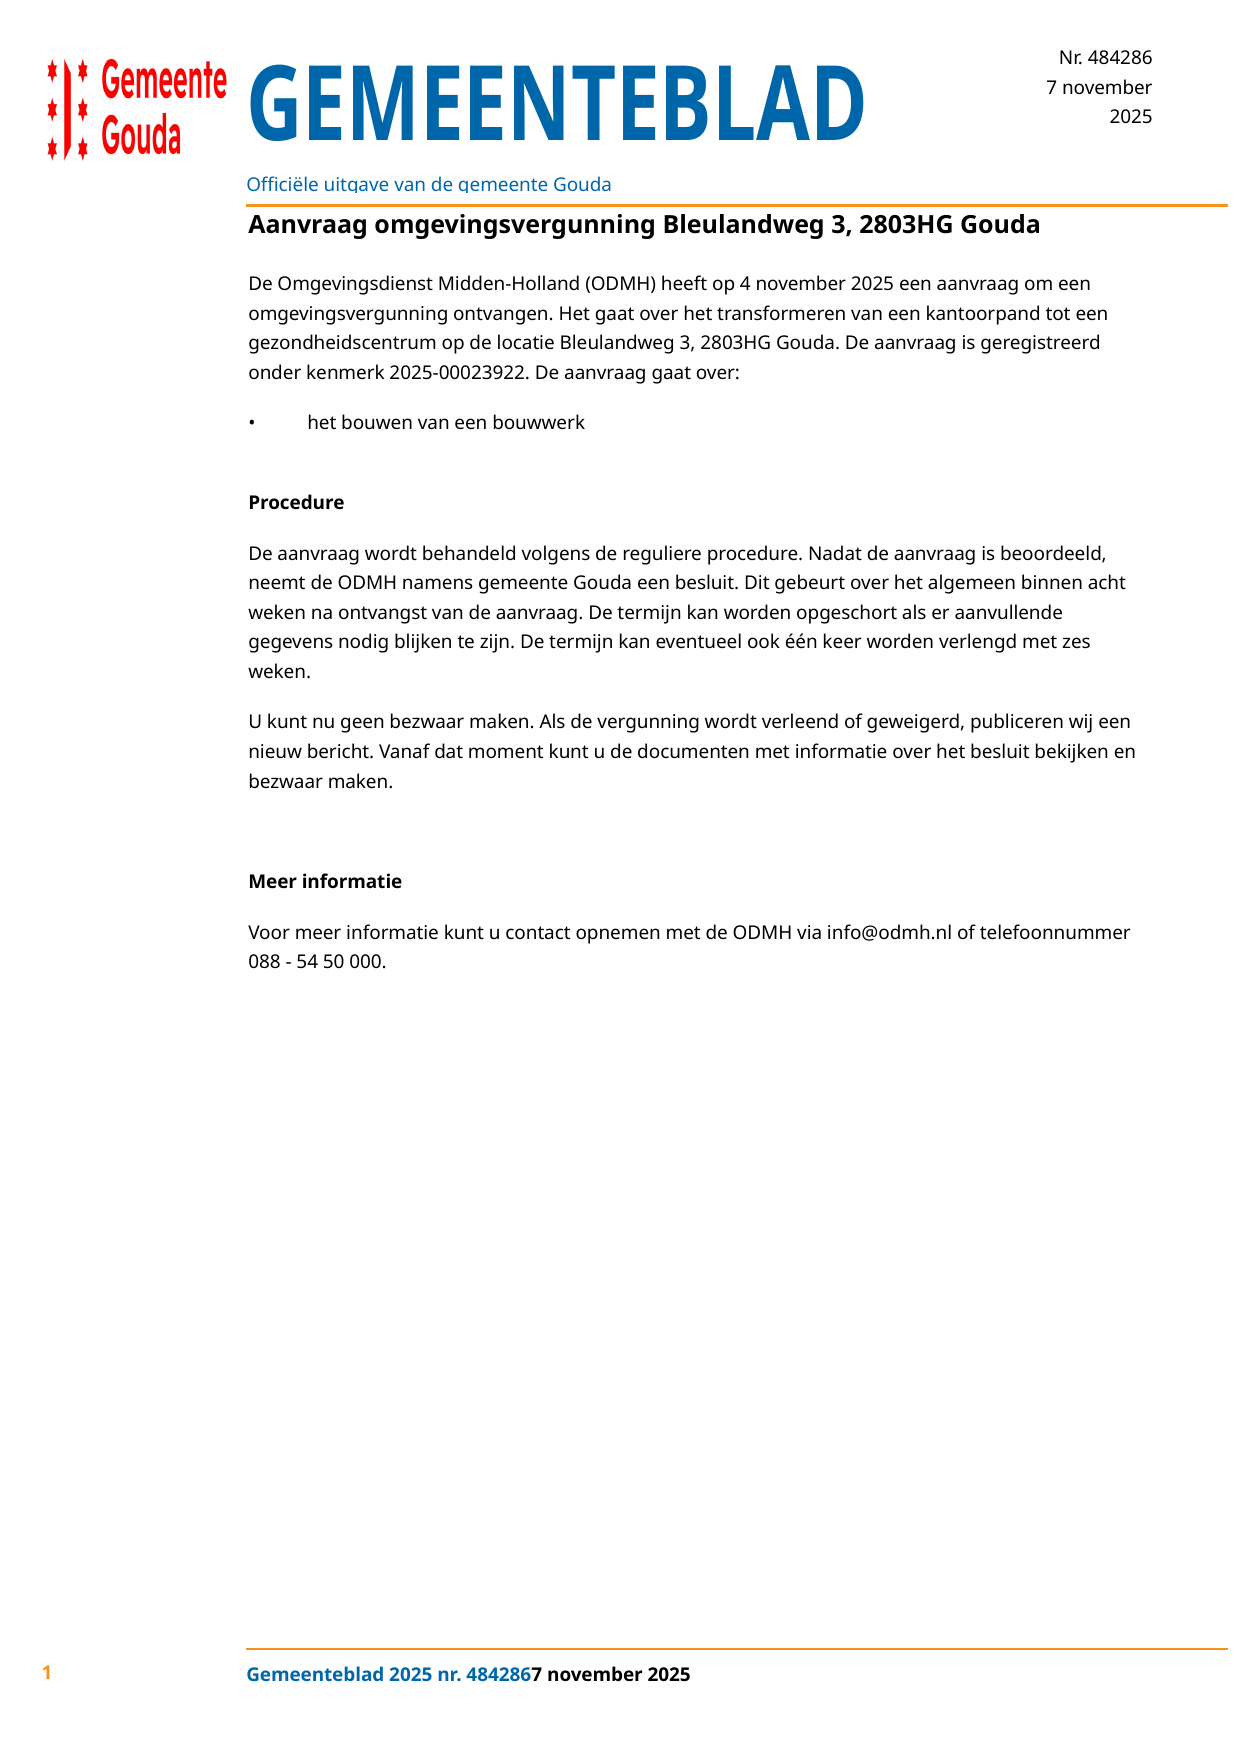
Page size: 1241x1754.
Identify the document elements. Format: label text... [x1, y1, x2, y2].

list het bouwen van een bouwwerk [248, 409, 1152, 435]
text Aanvraag omgevingsvergunning Bleulandweg 3, 2803HG Gouda [248, 207, 1152, 241]
text De aanvraag wordt behandeld volgens de reguliere procedure. Nadat de aanvraag is beoordeeld, neemt de ODMH namens gemeente Gouda een besluit. Dit gebeurt over het algemeen binnen acht weken na ontvangst van de aanvraag. De termijn kan worden opgeschort als er aanvullende gegevens nodig blijken te zijn. De termijn kan eventueel ook één keer worden verlengd met zes weken. [248, 540, 1152, 684]
picture [41, 47, 231, 172]
text Procedure [248, 489, 1152, 515]
text Voor meer informatie kunt u contact opnemen met de ODMH via info@odmh.nl of telefoonnummer 088 - 54 50 000. [248, 919, 1152, 974]
text U kunt nu geen bezwaar maken. Als de vergunning wordt verleend of geweigerd, publiceren wij een nieuw bericht. Vanaf dat moment kunt u de documenten met informatie over het besluit bekijken en bezwaar maken. [248, 709, 1152, 793]
text Meer informatie [248, 869, 1152, 894]
text De Omgevingsdienst Midden-Holland (ODMH) heeft op 4 november 2025 een aanvraag om een omgevingsvergunning ontvangen. Het gaat over het transformeren van een kantoorpand tot een gezondheidscentrum op de locatie Bleulandweg 3, 2803HG Gouda. De aanvraag is geregistreerd onder kenmerk 2025-00023922. De aanvraag gaat over: [248, 270, 1152, 385]
